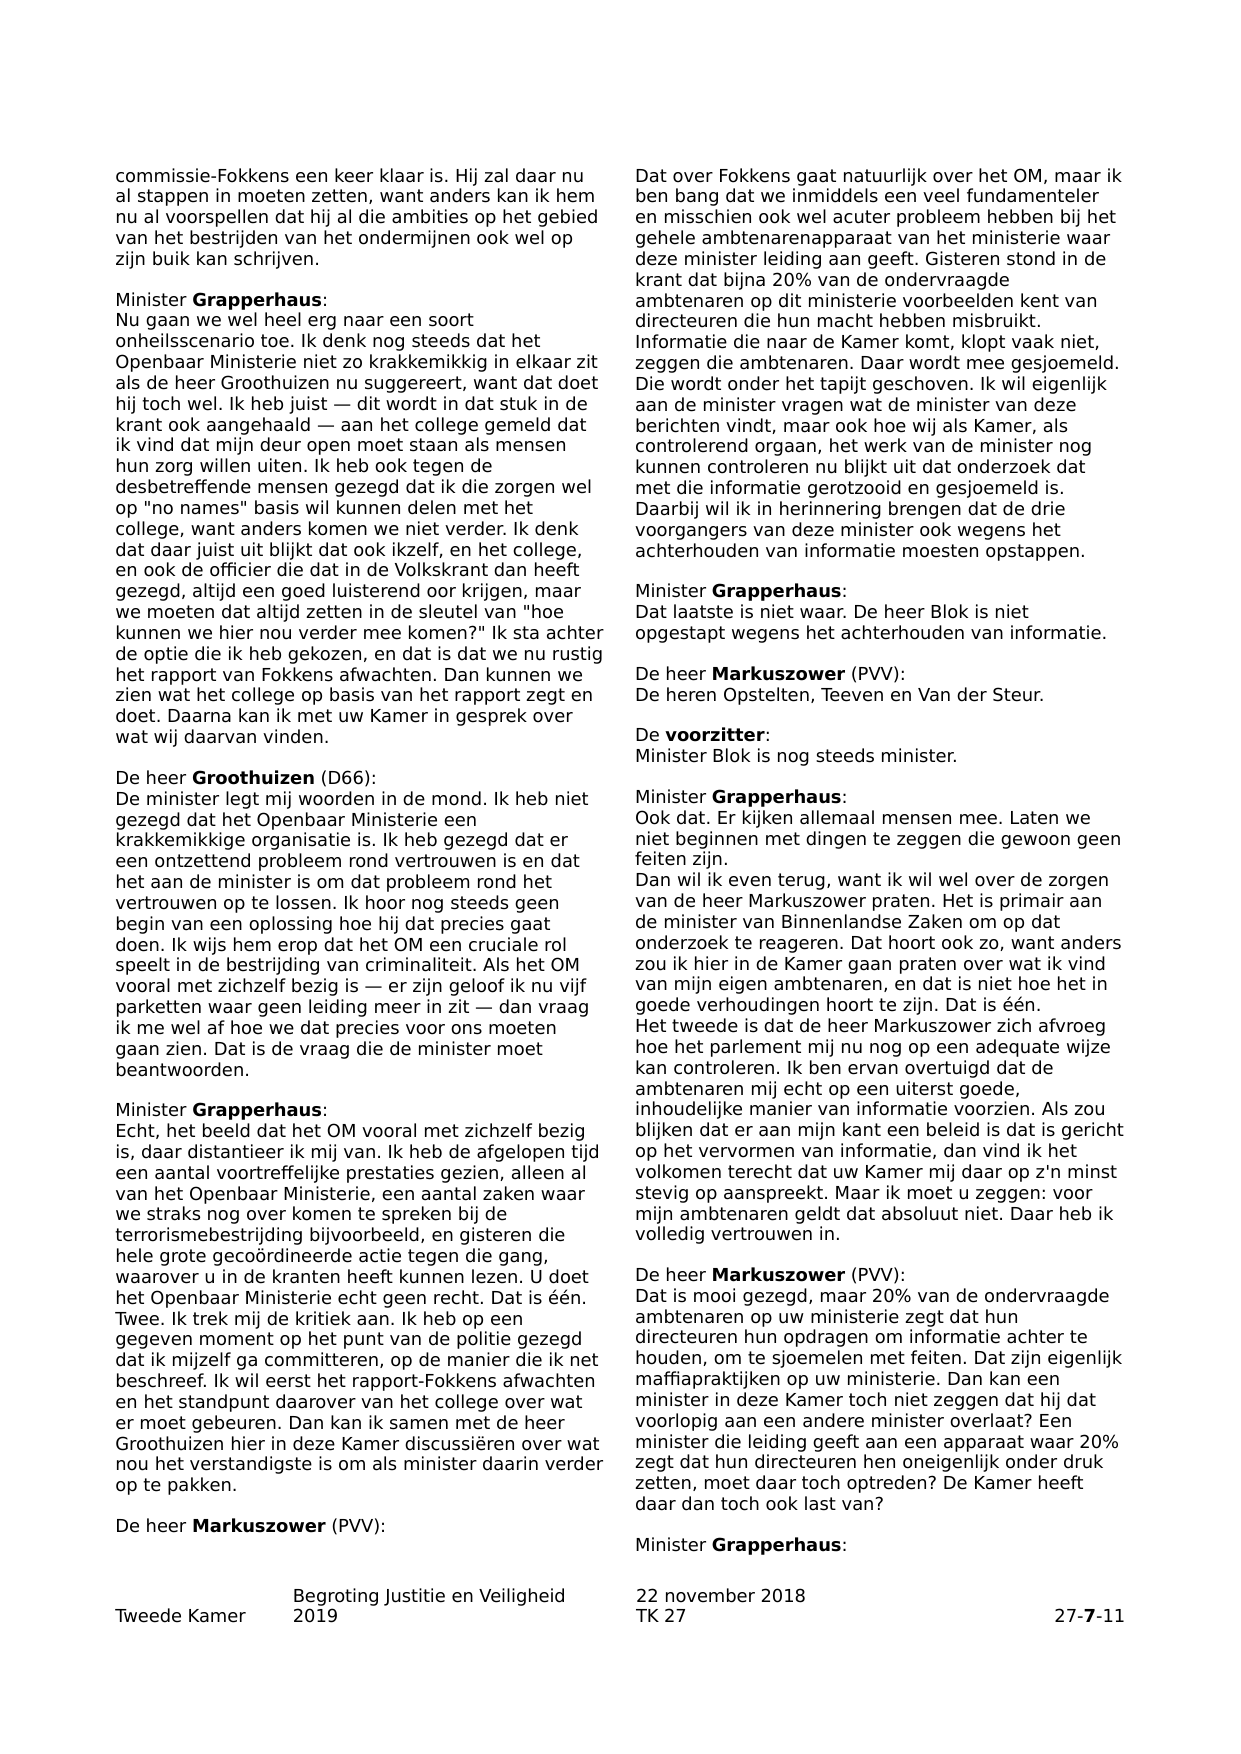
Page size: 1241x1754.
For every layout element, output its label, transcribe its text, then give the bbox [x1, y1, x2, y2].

text Nu gaan we wel heel erg naar een soort onheilsscenario toe. Ik denk nog steeds dat het Openbaar Ministerie niet zo krakkemikkig in elkaar zit als de heer Groothuizen nu suggereert, want dat doet hij toch wel. Ik heb juist — dit wordt in dat stuk in de krant ook aangehaald — aan het college gemeld dat ik vind dat mijn deur open moet staan als mensen hun zorg willen uiten. Ik heb ook tegen de desbetreffende mensen gezegd dat ik die zorgen wel op "no names" basis wil kunnen delen met het college, want anders komen we niet verder. Ik denk dat daar juist uit blijkt dat ook ikzelf, en het college, en ook de officier die dat in de Volkskrant dan heeft gezegd, altijd een goed luisterend oor krijgen, maar we moeten dat altijd zetten in de sleutel van "hoe kunnen we hier nou verder mee komen?" Ik sta achter de optie die ik heb gekozen, en dat is dat we nu rustig het rapport van Fokkens afwachten. Dan kunnen we zien wat het college op basis van het rapport zegt en doet. Daarna kan ik met uw Kamer in gesprek over wat wij daarvan vinden. [115, 310, 605, 748]
text Minister Grapperhaus: [115, 289, 605, 310]
text De heer Groothuizen (D66): [115, 768, 605, 788]
text commissie-Fokkens een keer klaar is. Hij zal daar nu al stappen in moeten zetten, want anders kan ik hem nu al voorspellen dat hij al die ambities op het gebied van het bestrijden van het ondermijnen ook wel op zijn buik kan schrijven. [115, 165, 605, 269]
text Ook dat. Er kijken allemaal mensen mee. Laten we niet beginnen met dingen te zeggen die gewoon geen feiten zijn. [635, 807, 1125, 870]
text Het tweede is dat de heer Markuszower zich afvroeg hoe het parlement mij nu nog op een adequate wijze kan controleren. Ik ben ervan overtuigd dat de ambtenaren mij echt op een uiterst goede, inhoudelijke manier van informatie voorzien. Als zou blijken dat er aan mijn kant een beleid is dat is gericht op het vervormen van informatie, dan vind ik het volkomen terecht dat uw Kamer mij daar op z'n minst stevig op aanspreekt. Maar ik moet u zeggen: voor mijn ambtenaren geldt dat absoluut niet. Daar heb ik volledig vertrouwen in. [635, 1016, 1125, 1245]
text Minister Grapperhaus: [115, 1100, 605, 1121]
text De heer Markuszower (PVV): [635, 1265, 1125, 1286]
text Dan wil ik even terug, want ik wil wel over de zorgen van de heer Markuszower praten. Het is primair aan de minister van Binnenlandse Zaken om op dat onderzoek te reageren. Dat hoort ook zo, want anders zou ik hier in de Kamer gaan praten over wat ik vind van mijn eigen ambtenaren, en dat is niet hoe het in goede verhoudingen hoort te zijn. Dat is één. [635, 870, 1125, 1016]
text De heer Markuszower (PVV): [115, 1516, 605, 1537]
text Minister Grapperhaus: [635, 1535, 1125, 1556]
text De heren Opstelten, Teeven en Van der Steur. [635, 684, 1125, 705]
text De heer Markuszower (PVV): [635, 663, 1125, 684]
text Minister Blok is nog steeds minister. [635, 746, 1125, 767]
text Dat is mooi gezegd, maar 20% van de ondervraagde ambtenaren op uw ministerie zegt dat hun directeuren hun opdragen om informatie achter te houden, om te sjoemelen met feiten. Dat zijn eigenlijk maffiapraktijken op uw ministerie. Dan kan een minister in deze Kamer toch niet zeggen dat hij dat voorlopig aan een andere minister overlaat? Een minister die leiding geeft aan een apparaat waar 20% zegt dat hun directeuren hen oneigenlijk onder druk zetten, moet daar toch optreden? De Kamer heeft daar dan toch ook last van? [635, 1286, 1125, 1515]
text De minister legt mij woorden in de mond. Ik heb niet gezegd dat het Openbaar Ministerie een krakkemikkige organisatie is. Ik heb gezegd dat er een ontzettend probleem rond vertrouwen is en dat het aan de minister is om dat probleem rond het vertrouwen op te lossen. Ik hoor nog steeds geen begin van een oplossing hoe hij dat precies gaat doen. Ik wijs hem erop dat het OM een cruciale rol speelt in de bestrijding van criminaliteit. Als het OM vooral met zichzelf bezig is — er zijn geloof ik nu vijf parketten waar geen leiding meer in zit — dan vraag ik me wel af hoe we dat precies voor ons moeten gaan zien. Dat is de vraag die de minister moet beantwoorden. [115, 788, 605, 1080]
text Minister Grapperhaus: [635, 581, 1125, 602]
text Dat over Fokkens gaat natuurlijk over het OM, maar ik ben bang dat we inmiddels een veel fundamenteler en misschien ook wel acuter probleem hebben bij het gehele ambtenarenapparaat van het ministerie waar deze minister leiding aan geeft. Gisteren stond in de krant dat bijna 20% van de ondervraagde ambtenaren op dit ministerie voorbeelden kent van directeuren die hun macht hebben misbruikt. Informatie die naar de Kamer komt, klopt vaak niet, zeggen die ambtenaren. Daar wordt mee gesjoemeld. Die wordt onder het tapijt geschoven. Ik wil eigenlijk aan de minister vragen wat de minister van deze berichten vindt, maar ook hoe wij als Kamer, als controlerend orgaan, het werk van de minister nog kunnen controleren nu blijkt uit dat onderzoek dat met die informatie gerotzooid en gesjoemeld is. Daarbij wil ik in herinnering brengen dat de drie voorgangers van deze minister ook wegens het achterhouden van informatie moesten opstappen. [635, 165, 1125, 561]
text Minister Grapperhaus: [635, 787, 1125, 807]
text De voorzitter: [635, 725, 1125, 746]
text Echt, het beeld dat het OM vooral met zichzelf bezig is, daar distantieer ik mij van. Ik heb de afgelopen tijd een aantal voortreffelijke prestaties gezien, alleen al van het Openbaar Ministerie, een aantal zaken waar we straks nog over komen te spreken bij de terrorismebestrijding bijvoorbeeld, en gisteren die hele grote gecoördineerde actie tegen die gang, waarover u in de kranten heeft kunnen lezen. U doet het Openbaar Ministerie echt geen recht. Dat is één. [115, 1121, 605, 1308]
text Dat laatste is niet waar. De heer Blok is niet opgestapt wegens het achterhouden van informatie. [635, 602, 1125, 643]
text Twee. Ik trek mij de kritiek aan. Ik heb op een gegeven moment op het punt van de politie gezegd dat ik mijzelf ga committeren, op de manier die ik net beschreef. Ik wil eerst het rapport-Fokkens afwachten en het standpunt daarover van het college over wat er moet gebeuren. Dan kan ik samen met de heer Groothuizen hier in deze Kamer discussiëren over wat nou het verstandigste is om als minister daarin verder op te pakken. [115, 1308, 605, 1496]
